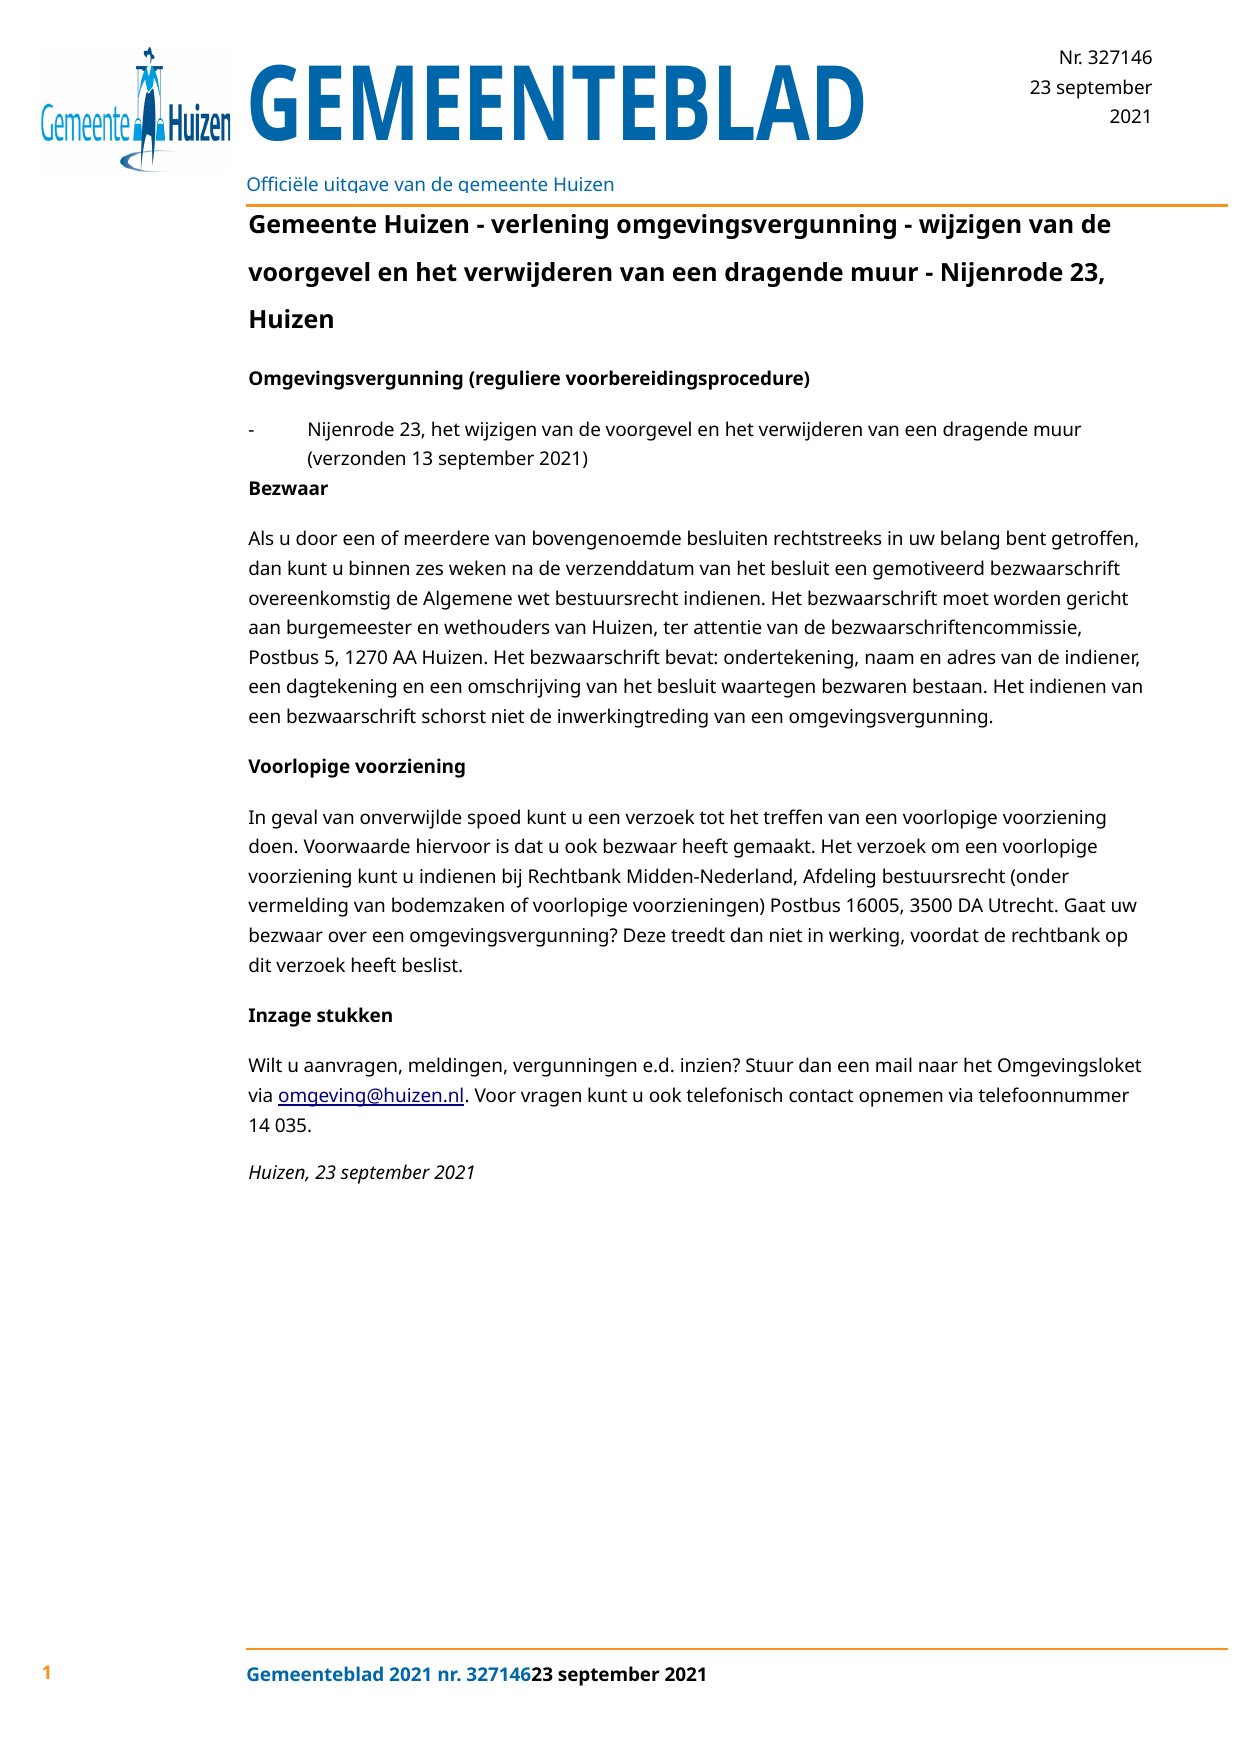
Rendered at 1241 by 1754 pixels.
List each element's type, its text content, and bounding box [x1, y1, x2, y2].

text Voorlopige voorziening [248, 753, 1152, 779]
text Omgevingsvergunning (reguliere voorbereidingsprocedure) [248, 366, 1152, 391]
list Nijenrode 23, het wijzigen van de voorgevel en het verwijderen van een dragende muur (verzonden 13 september 2021) [248, 416, 1152, 471]
text In geval van onverwijlde spoed kunt u een verzoek tot het treffen van een voorlopige voorziening doen. Voorwaarde hiervoor is dat u ook bezwaar heeft gemaakt. Het verzoek om een voorlopige voorziening kunt u indienen bij Rechtbank Midden-Nederland, Afdeling bestuursrecht (onder vermelding van bodemzaken of voorlopige voorzieningen) Postbus 16005, 3500 DA Utrecht. Gaat uw bezwaar over een omgevingsvergunning? Deze treedt dan niet in werking, voordat de rechtbank op dit verzoek heeft beslist. [248, 804, 1152, 977]
text Gemeente Huizen - verlening omgevingsvergunning - wijzigen van de voorgevel en het verwijderen van een dragende muur - Nijenrode 23, Huizen [248, 207, 1152, 336]
text Huizen, 23 september 2021 [248, 1159, 1152, 1185]
text Bezwaar [248, 475, 1152, 501]
picture [41, 47, 231, 172]
text Inzage stukken [248, 1002, 1152, 1028]
text Wilt u aanvragen, meldingen, vergunningen e.d. inzien? Stuur dan een mail naar het Omgevingsloket via omgeving@huizen.nl. Voor vragen kunt u ook telefonisch contact opnemen via telefoonnummer 14 035. [248, 1053, 1152, 1137]
text Als u door een of meerdere van bovengenoemde besluiten rechtstreeks in uw belang bent getroffen, dan kunt u binnen zes weken na de verzenddatum van het besluit een gemotiveerd bezwaarschrift overeenkomstig de Algemene wet bestuursrecht indienen. Het bezwaarschrift moet worden gericht aan burgemeester en wethouders van Huizen, ter attentie van de bezwaarschriftencommissie, Postbus 5, 1270 AA Huizen. Het bezwaarschrift bevat: ondertekening, naam en adres van de indiener, een dagtekening en een omschrijving van het besluit waartegen bezwaren bestaan. Het indienen van een bezwaarschrift schorst niet de inwerkingtreding van een omgevingsvergunning. [248, 526, 1152, 729]
